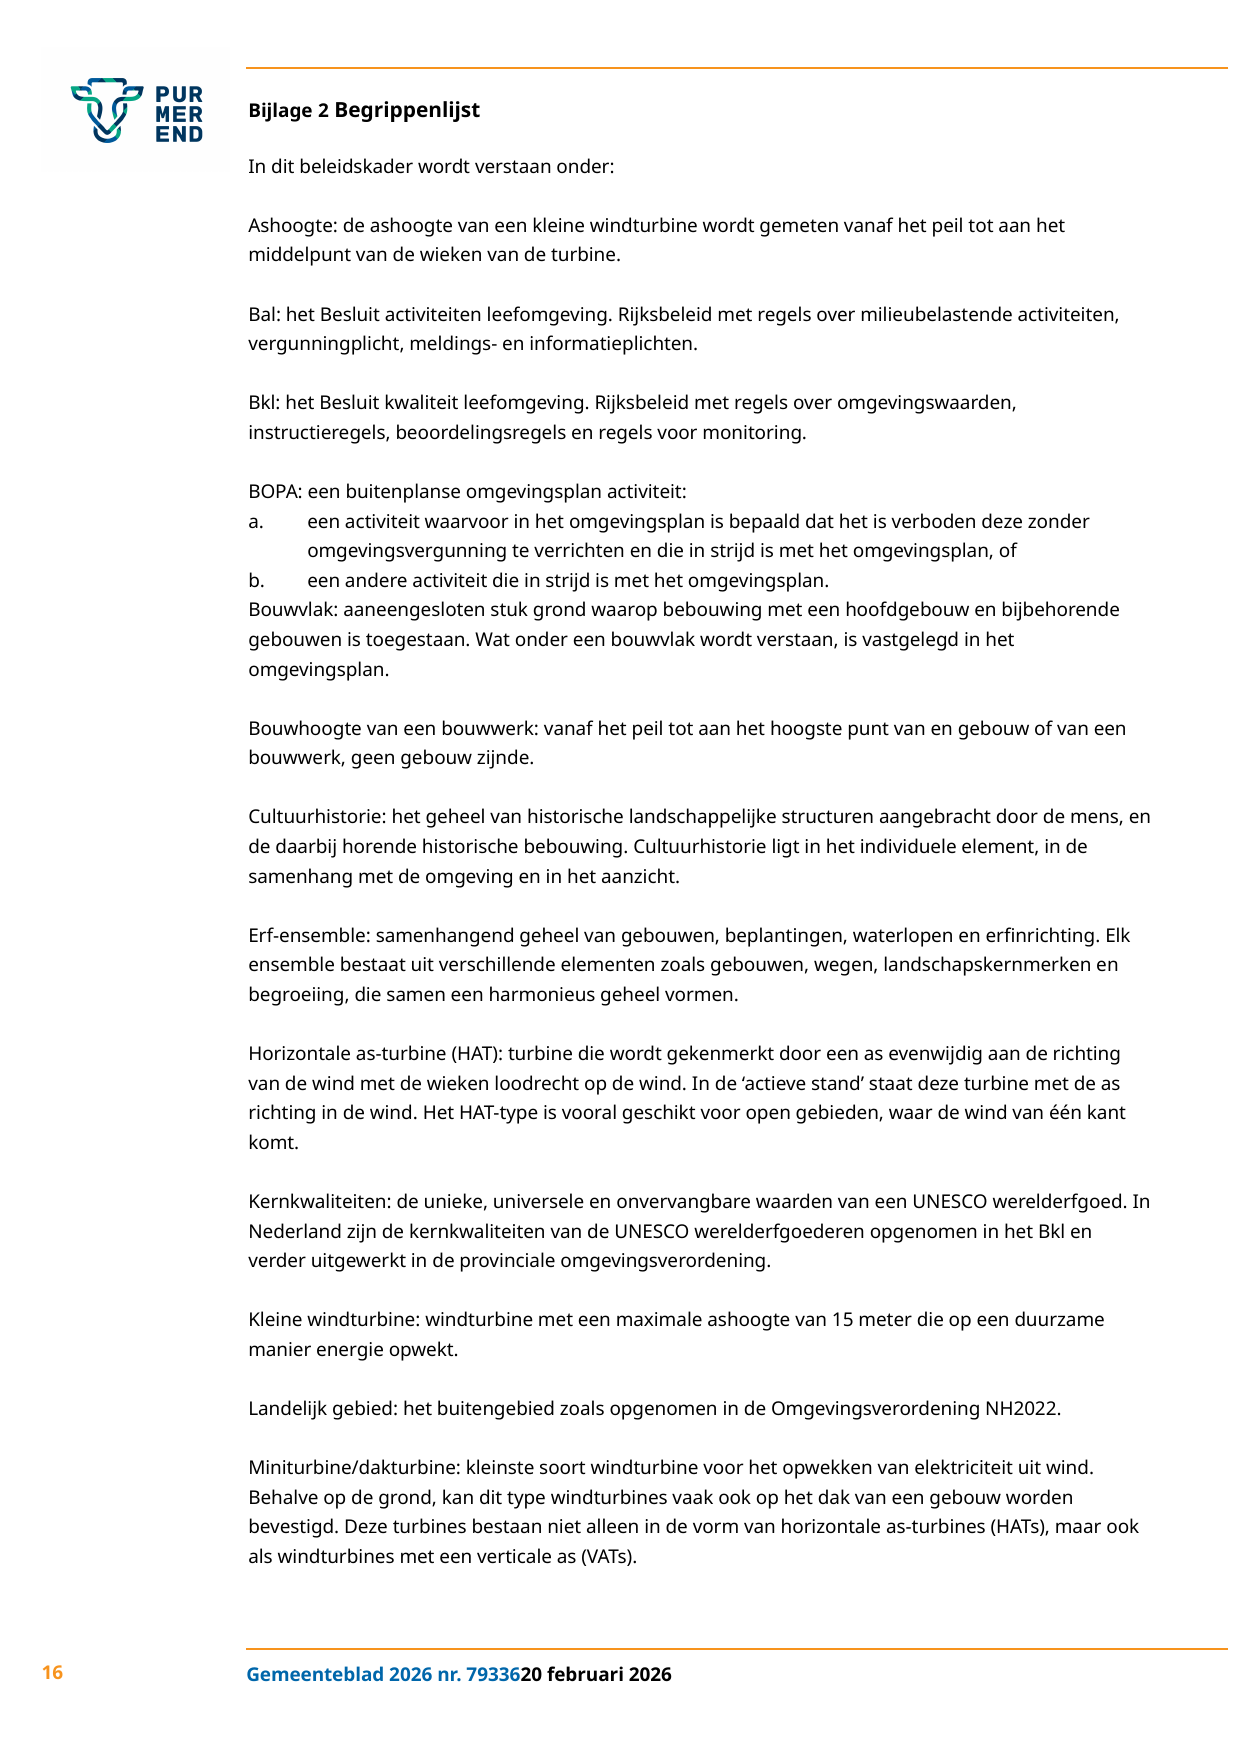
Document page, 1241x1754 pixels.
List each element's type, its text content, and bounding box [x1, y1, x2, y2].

text Ashoogte: de ashoogte van een kleine windturbine wordt gemeten vanaf het peil tot aan het middelpunt van de wieken van de turbine. [248, 212, 1152, 267]
text Kernkwaliteiten: de unieke, universele en onvervangbare waarden van een UNESCO werelderfgoed. In Nederland zijn de kernkwaliteiten van de UNESCO werelderfgoederen opgenomen in het Bkl en verder uitgewerkt in de provinciale omgevingsverordening. [248, 1188, 1152, 1273]
text Kleine windturbine: windturbine met een maximale ashoogte van 15 meter die op een duurzame manier energie opwekt. [248, 1307, 1152, 1362]
text Bijlage 2 Begrippenlijst [248, 95, 1152, 123]
text Erf-ensemble: samenhangend geheel van gebouwen, beplantingen, waterlopen en erfinrichting. Elk ensemble bestaat uit verschillende elementen zoals gebouwen, wegen, landschapskernmerken en begroeiing, die samen een harmonieus geheel vormen. [248, 922, 1152, 1007]
text Miniturbine/dakturbine: kleinste soort windturbine voor het opwekken van elektriciteit uit wind. [248, 1454, 1152, 1480]
text Bouwvlak: aaneengesloten stuk grond waarop bebouwing met een hoofdgebouw en bijbehorende gebouwen is toegestaan. Wat onder een bouwvlak wordt verstaan, is vastgelegd in het omgevingsplan. [248, 597, 1152, 682]
text Behalve op de grond, kan dit type windturbines vaak ook op het dak van een gebouw worden bevestigd. Deze turbines bestaan niet alleen in de vorm van horizontale as-turbines (HATs), maar ook als windturbines met een verticale as (VATs). [248, 1484, 1152, 1569]
text BOPA: een buitenplanse omgevingsplan activiteit: [248, 478, 1152, 504]
text Horizontale as-turbine (HAT): turbine die wordt gekenmerkt door een as evenwijdig aan de richting van de wind met de wieken loodrecht op de wind. In de ‘actieve stand’ staat deze turbine met de as richting in de wind. Het HAT-type is vooral geschikt voor open gebieden, waar de wind van één kant komt. [248, 1040, 1152, 1155]
text Cultuurhistorie: het geheel van historische landschappelijke structuren aangebracht door de mens, en de daarbij horende historische bebouwing. Cultuurhistorie ligt in het individuele element, in de samenhang met de omgeving en in het aanzicht. [248, 804, 1152, 889]
text Bouwhoogte van een bouwwerk: vanaf het peil tot aan het hoogste punt van en gebouw of van een bouwwerk, geen gebouw zijnde. [248, 715, 1152, 770]
list een andere activiteit die in strijd is met het omgevingsplan. [248, 567, 1152, 593]
text In dit beleidskader wordt verstaan onder: [248, 153, 1152, 179]
text Landelijk gebied: het buitengebied zoals opgenomen in de Omgevingsverordening NH2022. [248, 1395, 1152, 1421]
text Bal: het Besluit activiteiten leefomgeving. Rijksbeleid met regels over milieubelastende activiteiten, vergunningplicht, meldings- en informatieplichten. [248, 301, 1152, 356]
picture [41, 47, 231, 172]
text Bkl: het Besluit kwaliteit leefomgeving. Rijksbeleid met regels over omgevingswaarden, instructieregels, beoordelingsregels en regels voor monitoring. [248, 389, 1152, 445]
list een activiteit waarvoor in het omgevingsplan is bepaald dat het is verboden deze zonder omgevingsvergunning te verrichten en die in strijd is met het omgevingsplan, of [248, 508, 1152, 563]
